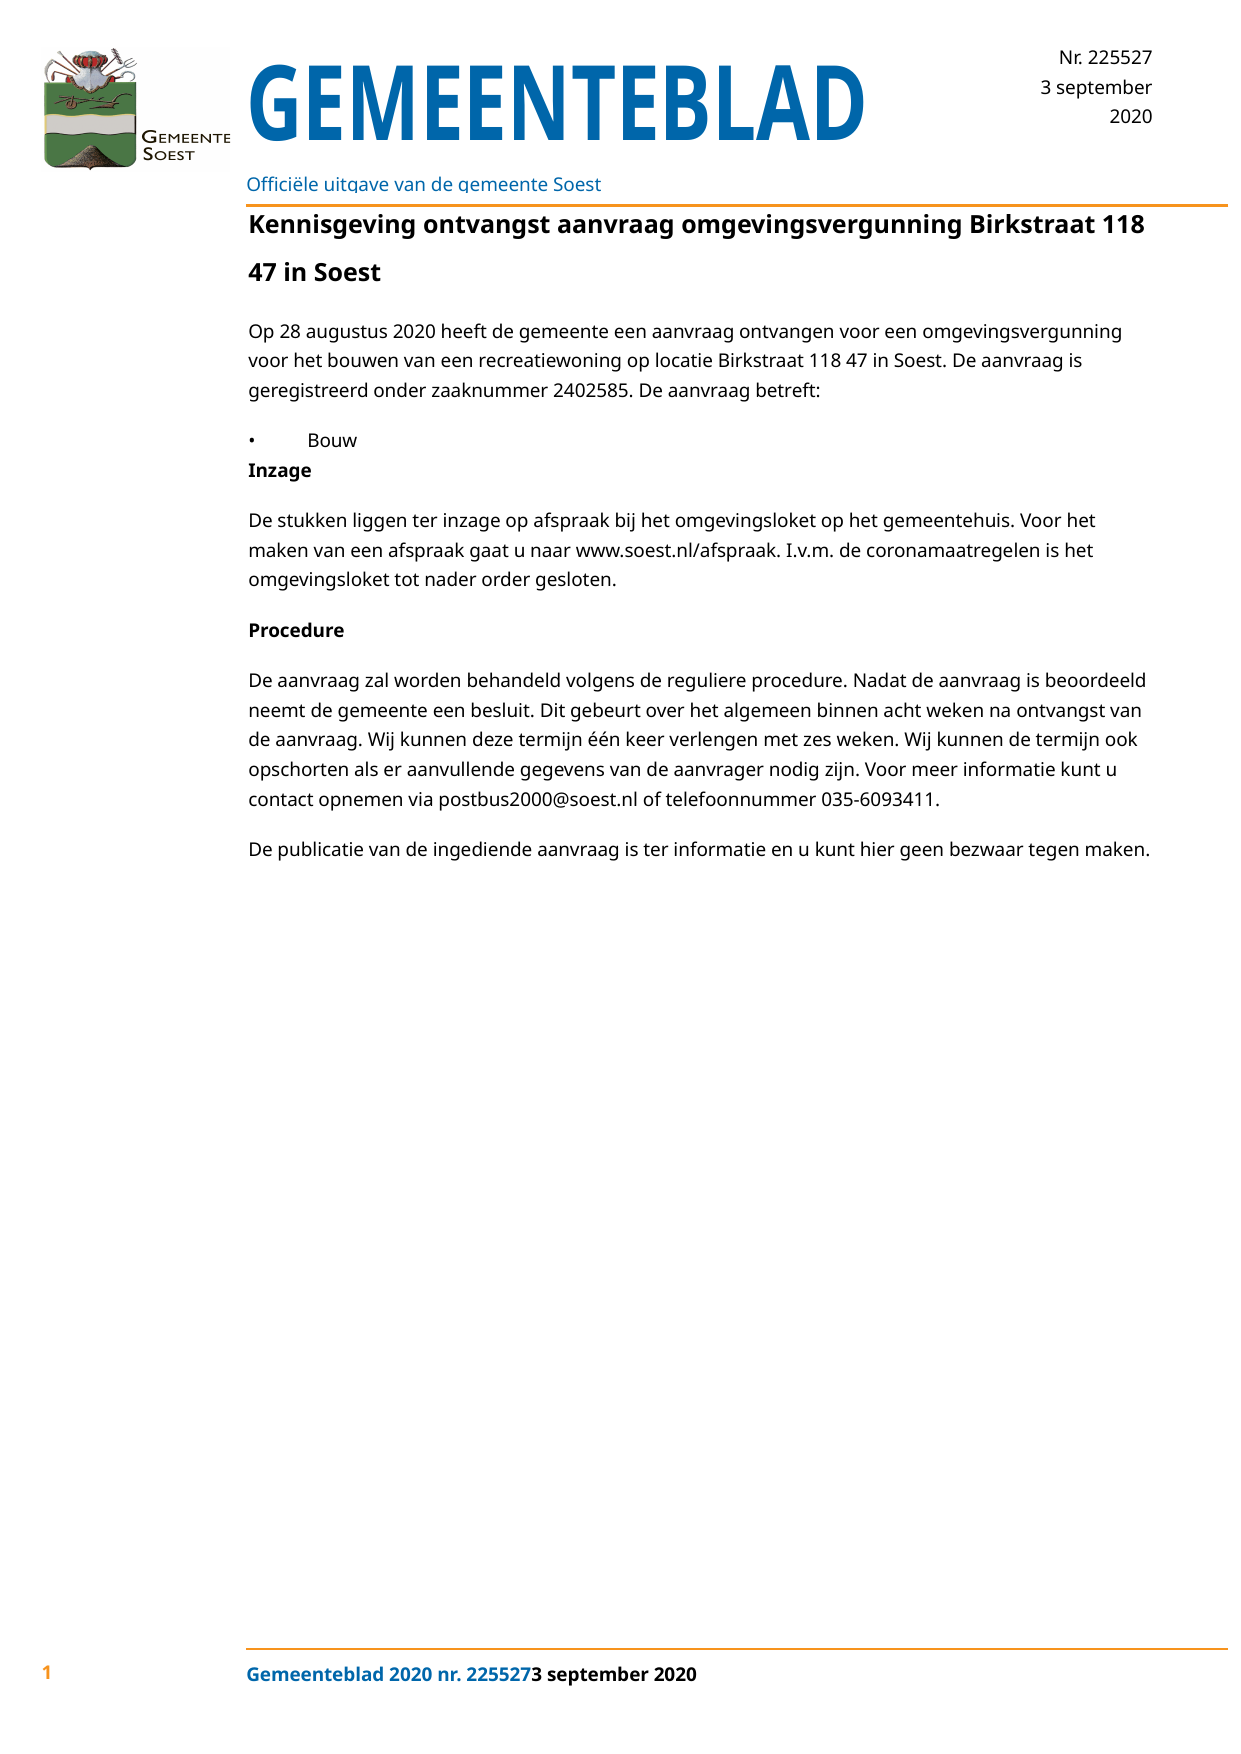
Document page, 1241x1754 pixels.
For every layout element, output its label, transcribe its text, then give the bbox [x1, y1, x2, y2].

text Kennisgeving ontvangst aanvraag omgevingsvergunning Birkstraat 118 47 in Soest [248, 207, 1152, 288]
text Inzage [248, 457, 1152, 483]
text De stukken liggen ter inzage op afspraak bij het omgevingsloket op het gemeentehuis. Voor het maken van een afspraak gaat u naar www.soest.nl/afspraak. I.v.m. de coronamaatregelen is het omgevingsloket tot nader order gesloten. [248, 507, 1152, 592]
text Op 28 augustus 2020 heeft de gemeente een aanvraag ontvangen voor een omgevingsvergunning voor het bouwen van een recreatiewoning op locatie Birkstraat 118 47 in Soest. De aanvraag is geregistreerd onder zaaknummer 2402585. De aanvraag betreft: [248, 318, 1152, 403]
text De aanvraag zal worden behandeld volgens de reguliere procedure. Nadat de aanvraag is beoordeeld neemt de gemeente een besluit. Dit gebeurt over het algemeen binnen acht weken na ontvangst van de aanvraag. Wij kunnen deze termijn één keer verlengen met zes weken. Wij kunnen de termijn ook opschorten als er aanvullende gegevens van de aanvrager nodig zijn. Voor meer informatie kunt u contact opnemen via postbus2000@soest.nl of telefoonnummer 035-6093411. [248, 667, 1152, 812]
list Bouw [248, 427, 1152, 453]
text Procedure [248, 617, 1152, 643]
picture [41, 47, 231, 172]
text De publicatie van de ingediende aanvraag is ter informatie en u kunt hier geen bezwaar tegen maken. [248, 836, 1152, 862]
